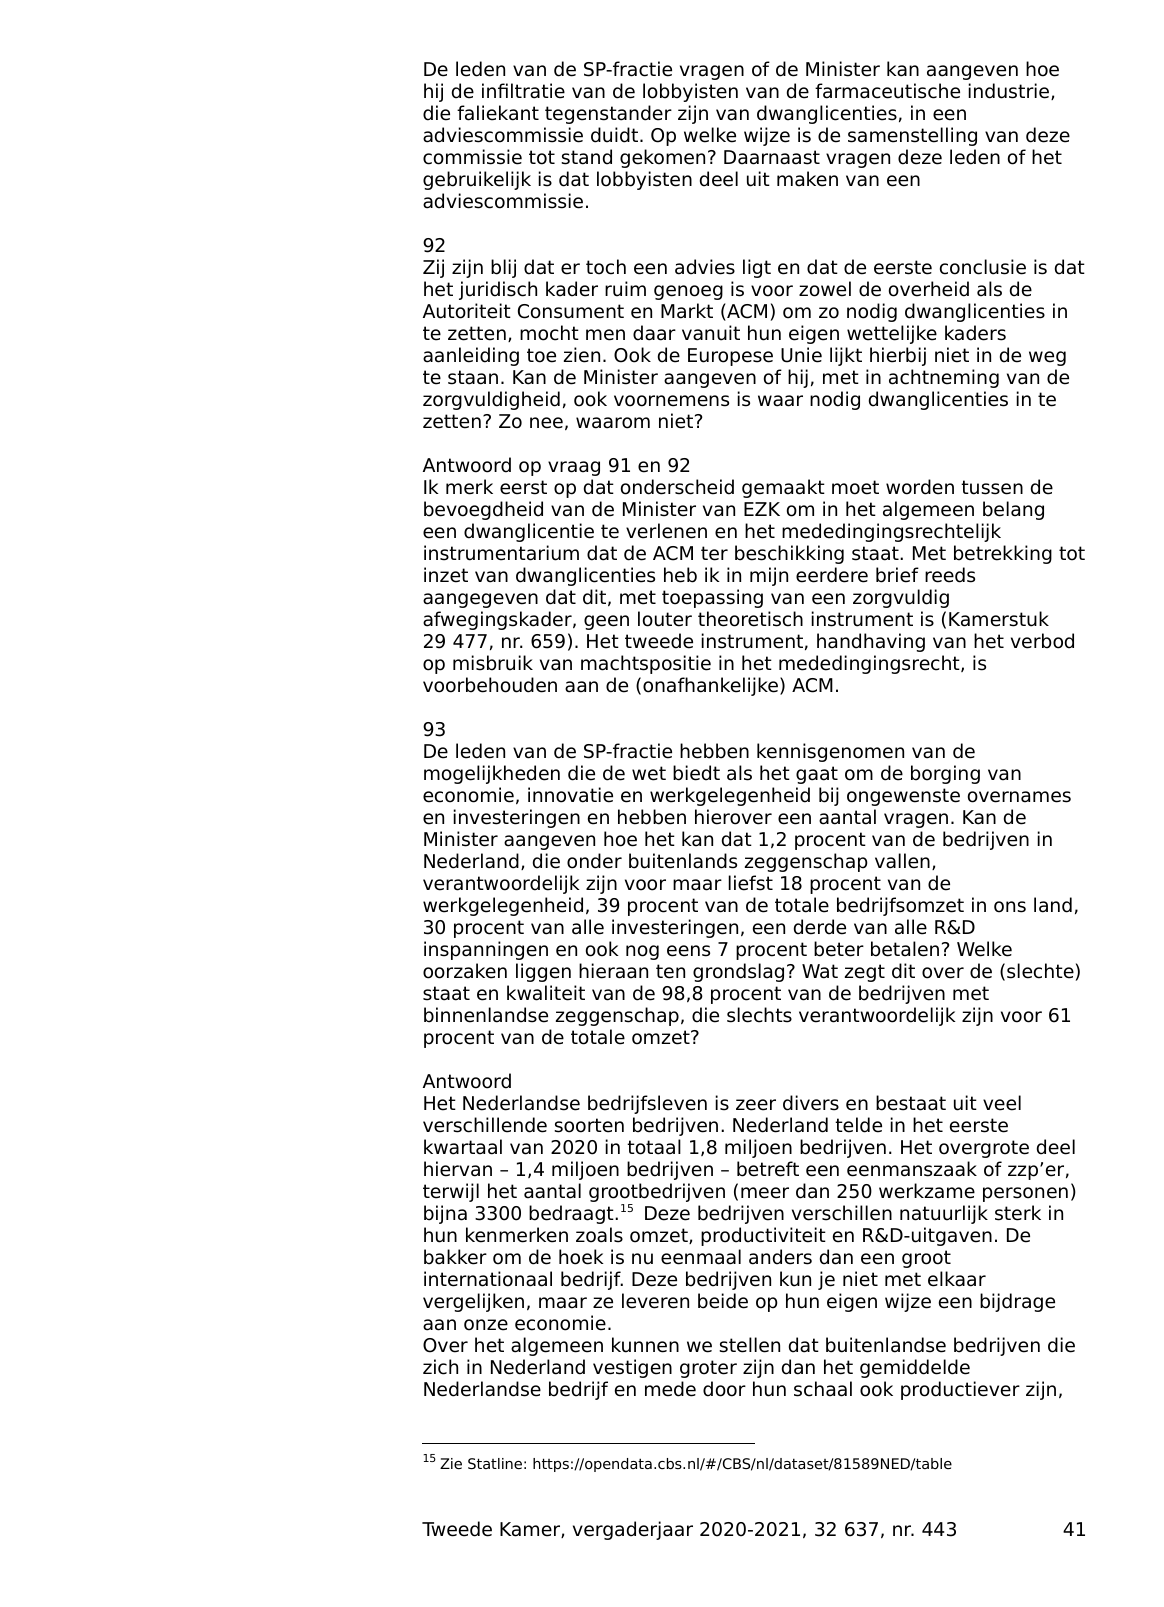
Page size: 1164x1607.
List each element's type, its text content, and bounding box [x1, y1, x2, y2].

text Antwoord op vraag 91 en 92 [422, 455, 1087, 477]
text Zij zijn blij dat er toch een advies ligt en dat de eerste conclusie is dat het juridisch kader ruim genoeg is voor zowel de overheid als de Autoriteit Consument en Markt (ACM) om zo nodig dwanglicenties in te zetten, mocht men daar vanuit hun eigen wettelijke kaders aanleiding toe zien. Ook de Europese Unie lijkt hierbij niet in de weg te staan. Kan de Minister aangeven of hij, met in achtneming van de zorgvuldigheid, ook voornemens is waar nodig dwanglicenties in te zetten? Zo nee, waarom niet? [422, 257, 1087, 433]
text Antwoord [422, 1071, 1087, 1093]
text 93 [422, 719, 1087, 741]
text 92 [422, 235, 1087, 257]
text Over het algemeen kunnen we stellen dat buitenlandse bedrijven die zich in Nederland vestigen groter zijn dan het gemiddelde Nederlandse bedrijf en mede door hun schaal ook productiever zijn, [422, 1335, 1087, 1401]
text De leden van de SP-fractie hebben kennisgenomen van de mogelijkheden die de wet biedt als het gaat om de borging van economie, innovatie en werkgelegenheid bij ongewenste overnames en investeringen en hebben hierover een aantal vragen. Kan de Minister aangeven hoe het kan dat 1,2 procent van de bedrijven in Nederland, die onder buitenlands zeggenschap vallen, verantwoordelijk zijn voor maar liefst 18 procent van de werkgelegenheid, 39 procent van de totale bedrijfsomzet in ons land, 30 procent van alle investeringen, een derde van alle R&D inspanningen en ook nog eens 7 procent beter betalen? Welke oorzaken liggen hieraan ten grondslag? Wat zegt dit over de (slechte) staat en kwaliteit van de 98,8 procent van de bedrijven met binnenlandse zeggenschap, die slechts verantwoordelijk zijn voor 61 procent van de totale omzet? [422, 741, 1087, 1049]
text Zie Statline: https://opendata.cbs.nl/#/CBS/nl/dataset/81589NED/table [422, 1452, 1087, 1474]
text Ik merk eerst op dat onderscheid gemaakt moet worden tussen de bevoegdheid van de Minister van EZK om in het algemeen belang een dwanglicentie te verlenen en het mededingingsrechtelijk instrumentarium dat de ACM ter beschikking staat. Met betrekking tot inzet van dwanglicenties heb ik in mijn eerdere brief reeds aangegeven dat dit, met toepassing van een zorgvuldig afwegingskader, geen louter theoretisch instrument is (Kamerstuk 29 477, nr. 659). Het tweede instrument, handhaving van het verbod op misbruik van machtspositie in het mededingingsrecht, is voorbehouden aan de (onafhankelijke) ACM. [422, 477, 1087, 697]
text Het Nederlandse bedrijfsleven is zeer divers en bestaat uit veel verschillende soorten bedrijven. Nederland telde in het eerste kwartaal van 2020 in totaal 1,8 miljoen bedrijven. Het overgrote deel hiervan – 1,4 miljoen bedrijven – betreft een eenmanszaak of zzp’er, terwijl het aantal grootbedrijven (meer dan 250 werkzame personen) bijna 3300 bedraagt. Deze bedrijven verschillen natuurlijk sterk in hun kenmerken zoals omzet, productiviteit en R&D-uitgaven. De bakker om de hoek is nu eenmaal anders dan een groot internationaal bedrijf. Deze bedrijven kun je niet met elkaar vergelijken, maar ze leveren beide op hun eigen wijze een bijdrage aan onze economie. [422, 1093, 1087, 1335]
text De leden van de SP-fractie vragen of de Minister kan aangeven hoe hij de infiltratie van de lobbyisten van de farmaceutische industrie, die faliekant tegenstander zijn van dwanglicenties, in een adviescommissie duidt. Op welke wijze is de samenstelling van deze commissie tot stand gekomen? Daarnaast vragen deze leden of het gebruikelijk is dat lobbyisten deel uit maken van een adviescommissie. [422, 59, 1087, 213]
